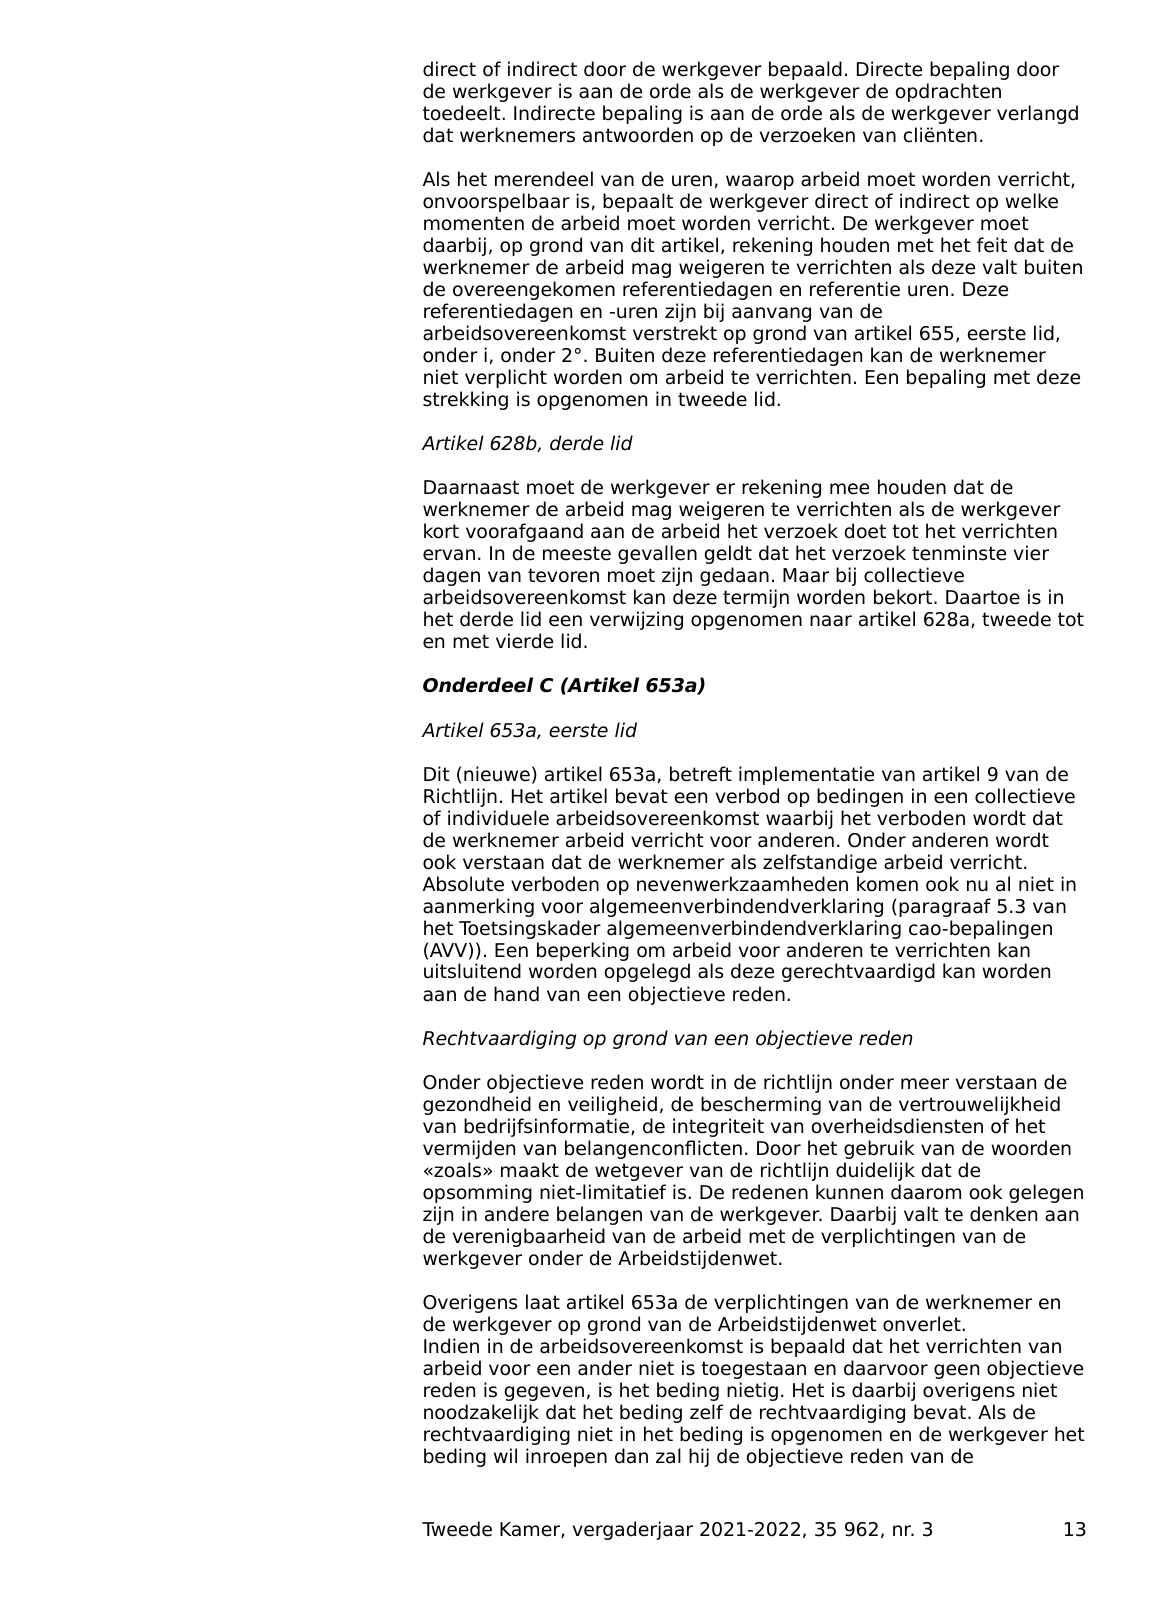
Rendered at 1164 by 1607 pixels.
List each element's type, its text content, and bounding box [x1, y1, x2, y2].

text Indien in de arbeidsovereenkomst is bepaald dat het verrichten van arbeid voor een ander niet is toegestaan en daarvoor geen objectieve reden is gegeven, is het beding nietig. Het is daarbij overigens niet noodzakelijk dat het beding zelf de rechtvaardiging bevat. Als de rechtvaardiging niet in het beding is opgenomen en de werkgever het beding wil inroepen dan zal hij de objectieve reden van de [422, 1336, 1087, 1468]
text Daarnaast moet de werkgever er rekening mee houden dat de werknemer de arbeid mag weigeren te verrichten als de werkgever kort voorafgaand aan de arbeid het verzoek doet tot het verrichten ervan. In de meeste gevallen geldt dat het verzoek tenminste vier dagen van tevoren moet zijn gedaan. Maar bij collectieve arbeidsovereenkomst kan deze termijn worden bekort. Daartoe is in het derde lid een verwijzing opgenomen naar artikel 628a, tweede tot en met vierde lid. [422, 477, 1087, 653]
subtitle Onderdeel C (Artikel 653a) [422, 675, 1087, 697]
subtitle Artikel 653a, eerste lid [422, 719, 1087, 741]
subtitle Rechtvaardiging op grond van een objectieve reden [422, 1028, 1087, 1049]
text Dit (nieuwe) artikel 653a, betreft implementatie van artikel 9 van de Richtlijn. Het artikel bevat een verbod op bedingen in een collectieve of individuele arbeidsovereenkomst waarbij het verboden wordt dat de werknemer arbeid verricht voor anderen. Onder anderen wordt ook verstaan dat de werknemer als zelfstandige arbeid verricht. Absolute verboden op nevenwerkzaamheden komen ook nu al niet in aanmerking voor algemeenverbindendverklaring (paragraaf 5.3 van het Toetsingskader algemeenverbindendverklaring cao-bepalingen (AVV)). Een beperking om arbeid voor anderen te verrichten kan uitsluitend worden opgelegd als deze gerechtvaardigd kan worden aan de hand van een objectieve reden. [422, 764, 1087, 1005]
text Overigens laat artikel 653a de verplichtingen van de werknemer en de werkgever op grond van de Arbeidstijdenwet onverlet. [422, 1292, 1087, 1336]
text Als het merendeel van de uren, waarop arbeid moet worden verricht, onvoorspelbaar is, bepaalt de werkgever direct of indirect op welke momenten de arbeid moet worden verricht. De werkgever moet daarbij, op grond van dit artikel, rekening houden met het feit dat de werknemer de arbeid mag weigeren te verrichten als deze valt buiten de overeengekomen referentiedagen en referentie uren. Deze referentiedagen en -uren zijn bij aanvang van de arbeidsovereenkomst verstrekt op grond van artikel 655, eerste lid, onder i, onder 2°. Buiten deze referentiedagen kan de werknemer niet verplicht worden om arbeid te verrichten. Een bepaling met deze strekking is opgenomen in tweede lid. [422, 169, 1087, 411]
subtitle Artikel 628b, derde lid [422, 433, 1087, 455]
text Onder objectieve reden wordt in de richtlijn onder meer verstaan de gezondheid en veiligheid, de bescherming van de vertrouwelijkheid van bedrijfsinformatie, de integriteit van overheidsdiensten of het vermijden van belangenconflicten. Door het gebruik van de woorden «zoals» maakt de wetgever van de richtlijn duidelijk dat de opsomming niet-limitatief is. De redenen kunnen daarom ook gelegen zijn in andere belangen van de werkgever. Daarbij valt te denken aan de verenigbaarheid van de arbeid met de verplichtingen van de werkgever onder de Arbeidstijdenwet. [422, 1072, 1087, 1269]
text direct of indirect door de werkgever bepaald. Directe bepaling door de werkgever is aan de orde als de werkgever de opdrachten toedeelt. Indirecte bepaling is aan de orde als de werkgever verlangd dat werknemers antwoorden op de verzoeken van cliënten. [422, 59, 1087, 147]
